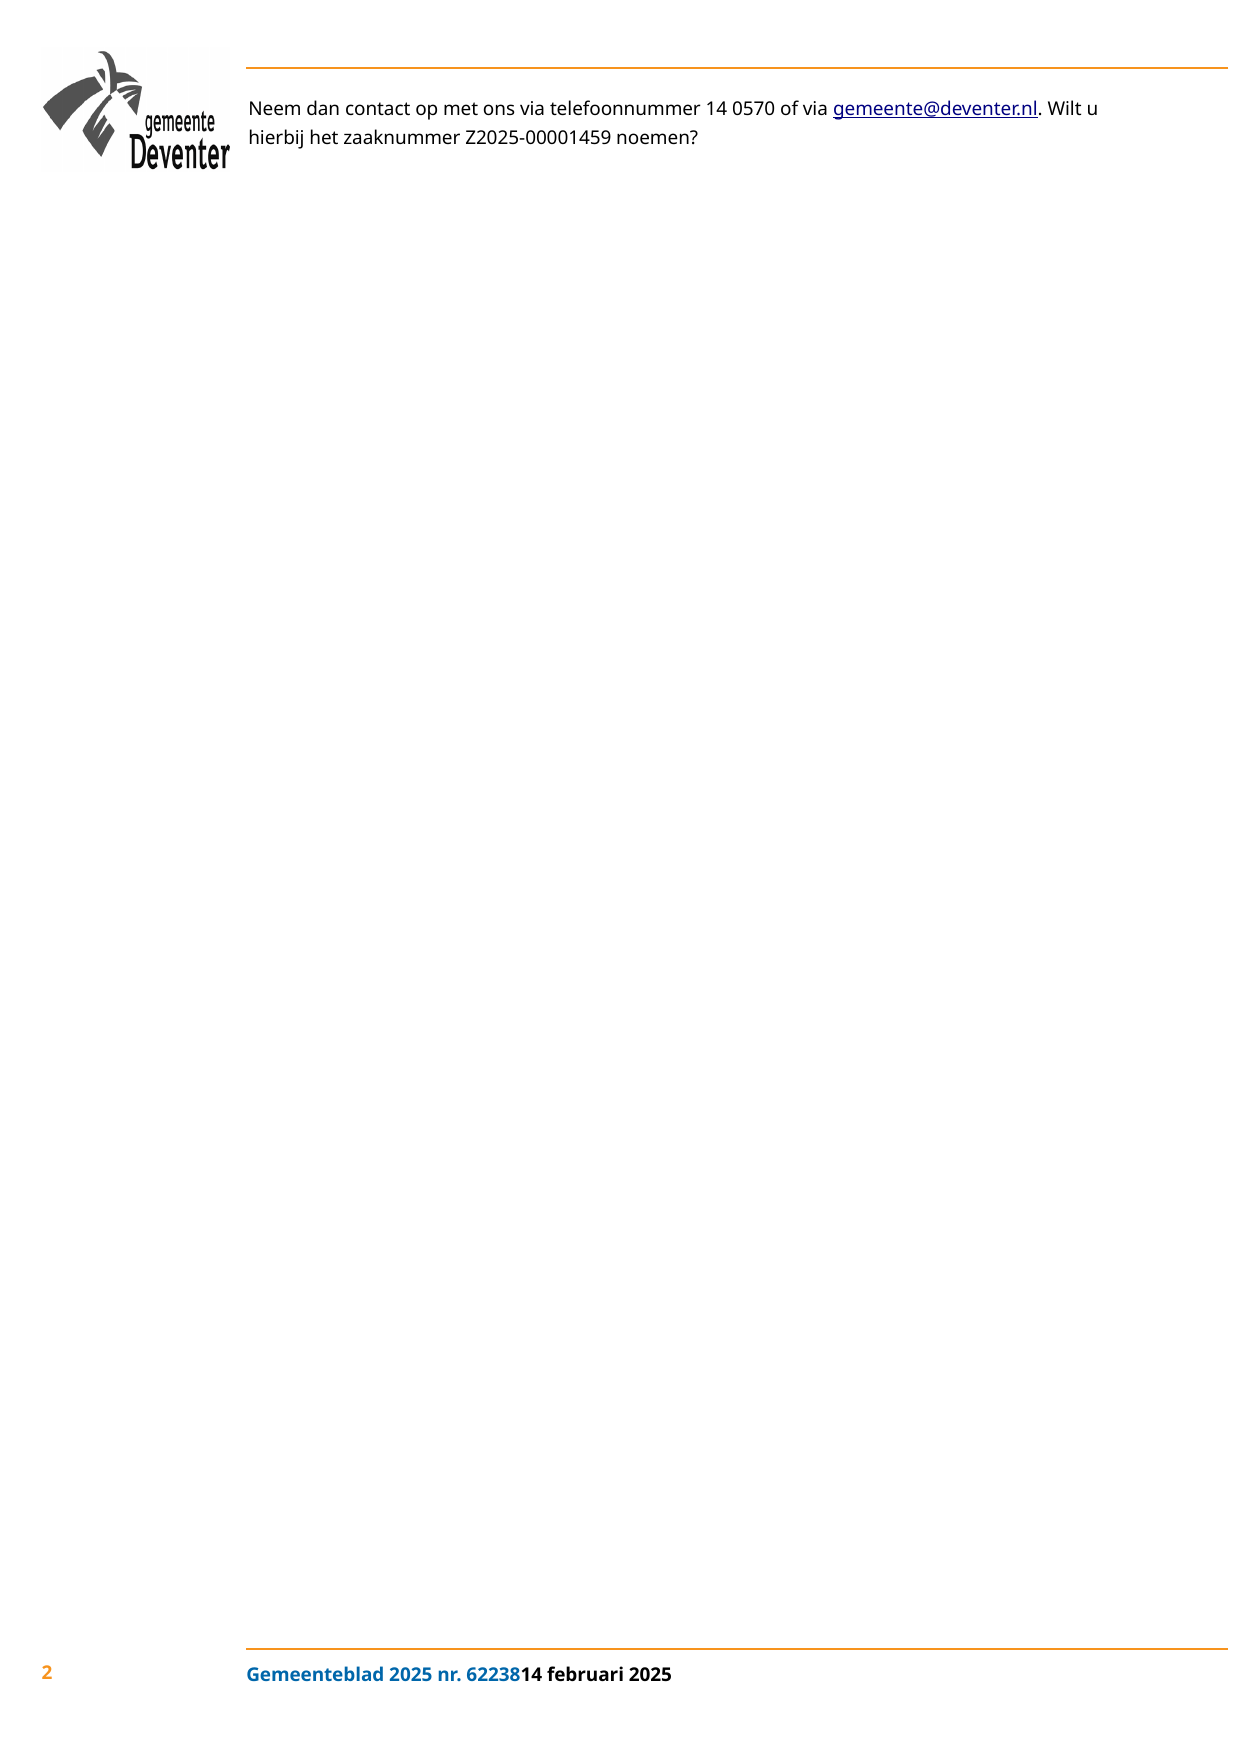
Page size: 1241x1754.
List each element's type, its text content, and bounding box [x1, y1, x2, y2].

text Neem dan contact op met ons via telefoonnummer 14 0570 of via gemeente@deventer.nl. Wilt u hierbij het zaaknummer Z2025-00001459 noemen? [248, 95, 1152, 150]
picture [41, 47, 231, 172]
